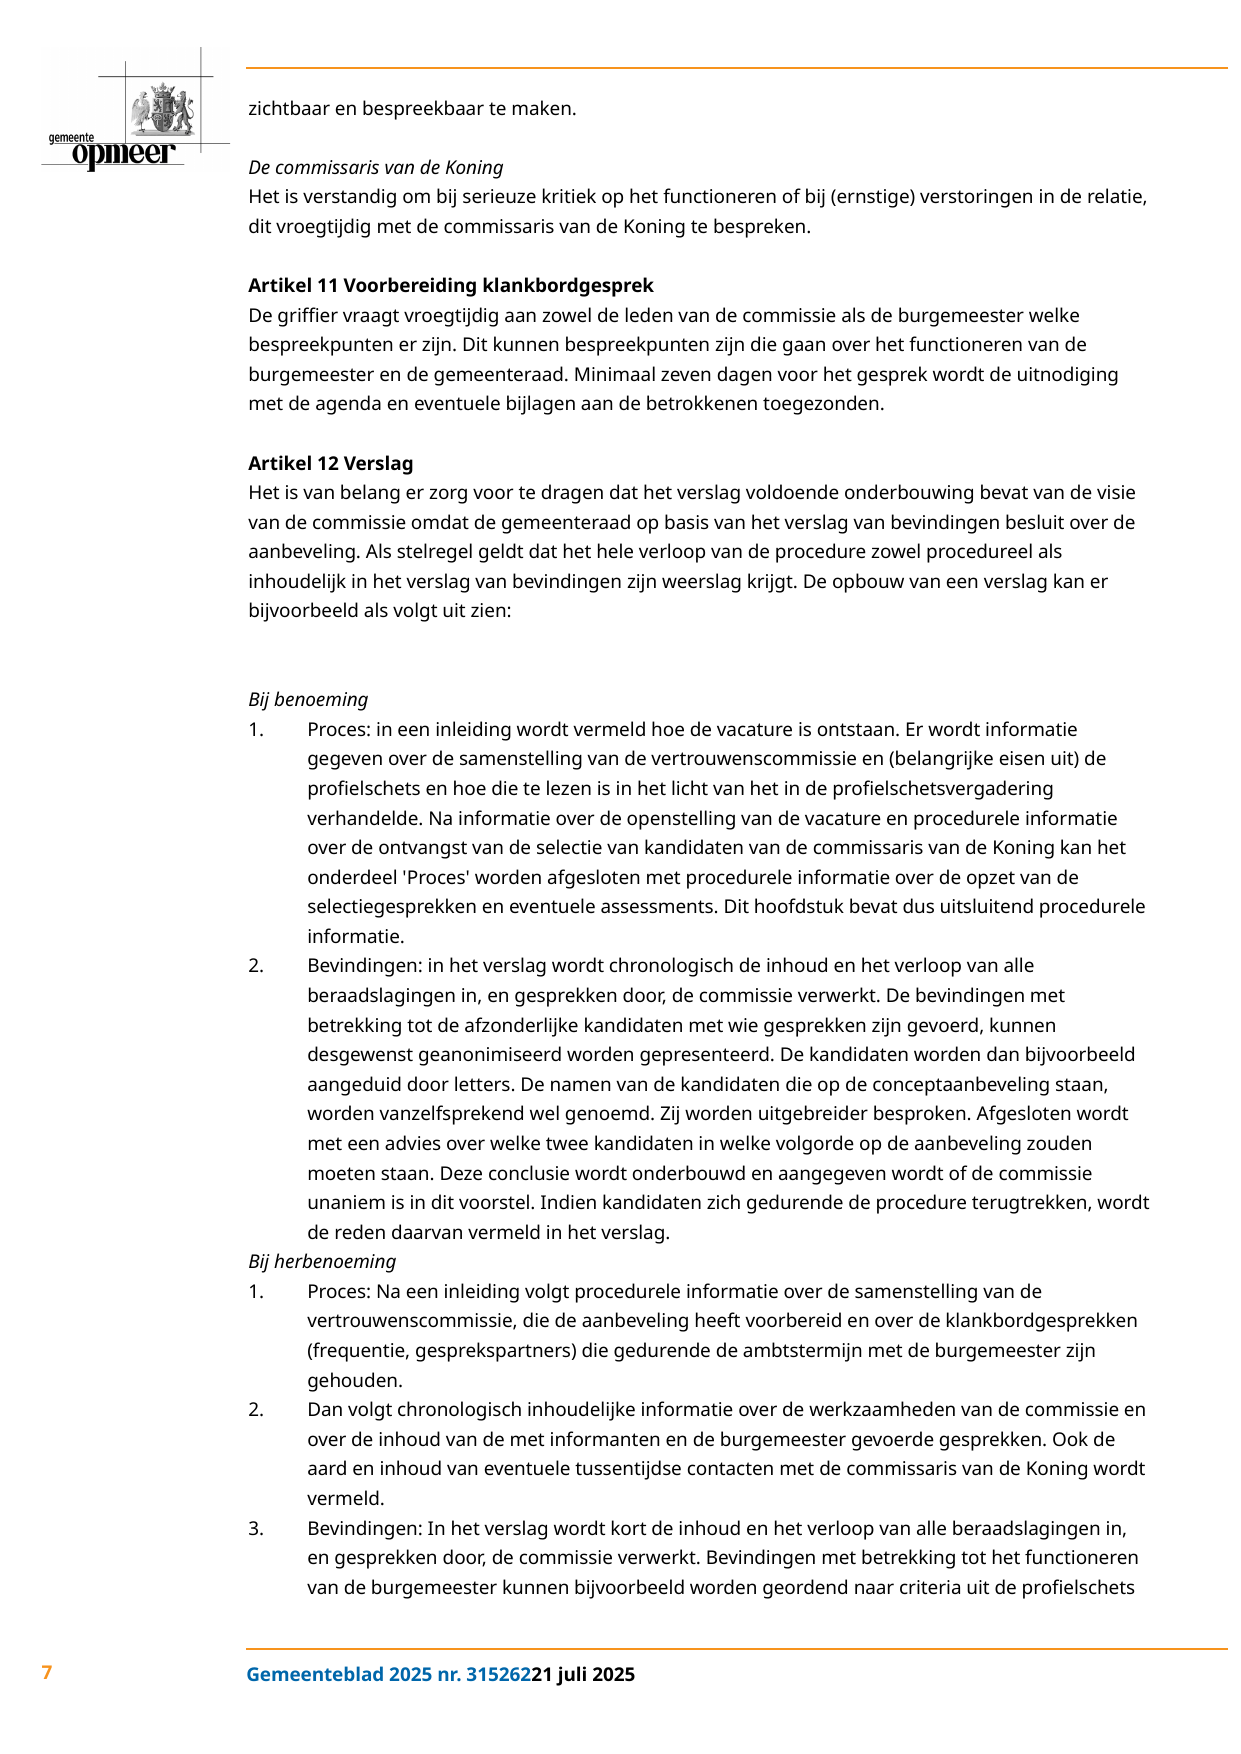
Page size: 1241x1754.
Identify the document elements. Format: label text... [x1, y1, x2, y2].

list Bevindingen: In het verslag wordt kort de inhoud en het verloop van alle beraadslagingen in, en gesprekken door, de commissie verwerkt. Bevindingen met betrekking tot het functioneren van de burgemeester kunnen bijvoorbeeld worden geordend naar criteria uit de profielschets [248, 1515, 1152, 1600]
text Artikel 12 Verslag [248, 450, 1152, 476]
text De commissaris van de Koning [248, 154, 1152, 180]
list Dan volgt chronologisch inhoudelijke informatie over de werkzaamheden van de commissie en over de inhoud van de met informanten en de burgemeester gevoerde gesprekken. Ook de aard en inhoud van eventuele tussentijdse contacten met de commissaris van de Koning wordt vermeld. [248, 1396, 1152, 1511]
text zichtbaar en bespreekbaar te maken. [248, 95, 1152, 121]
text Het is verstandig om bij serieuze kritiek op het functioneren of bij (ernstige) verstoringen in de relatie, dit vroegtijdig met de commissaris van de Koning te bespreken. [248, 183, 1152, 239]
text Bij herbenoeming [248, 1248, 1152, 1274]
text Artikel 11 Voorbereiding klankbordgesprek [248, 272, 1152, 298]
text Bij benoeming [248, 686, 1152, 712]
list Proces: in een inleiding wordt vermeld hoe de vacature is ontstaan. Er wordt informatie gegeven over de samenstelling van de vertrouwenscommissie en (belangrijke eisen uit) de profielschets en hoe die te lezen is in het licht van het in de profielschetsvergadering verhandelde. Na informatie over de openstelling van de vacature en procedurele informatie over de ontvangst van de selectie van kandidaten van de commissaris van de Koning kan het onderdeel 'Proces' worden afgesloten met procedurele informatie over de opzet van de selectiegesprekken en eventuele assessments. Dit hoofdstuk bevat dus uitsluitend procedurele informatie. [248, 716, 1152, 949]
list Proces: Na een inleiding volgt procedurele informatie over de samenstelling van de vertrouwenscommissie, die de aanbeveling heeft voorbereid en over de klankbordgesprekken (frequentie, gesprekspartners) die gedurende de ambtstermijn met de burgemeester zijn gehouden. [248, 1278, 1152, 1393]
list Bevindingen: in het verslag wordt chronologisch de inhoud en het verloop van alle beraadslagingen in, en gesprekken door, de commissie verwerkt. De bevindingen met betrekking tot de afzonderlijke kandidaten met wie gesprekken zijn gevoerd, kunnen desgewenst geanonimiseerd worden gepresenteerd. De kandidaten worden dan bijvoorbeeld aangeduid door letters. De namen van de kandidaten die op de conceptaanbeveling staan, worden vanzelfsprekend wel genoemd. Zij worden uitgebreider besproken. Afgesloten wordt met een advies over welke twee kandidaten in welke volgorde op de aanbeveling zouden moeten staan. Deze conclusie wordt onderbouwd en aangegeven wordt of de commissie unaniem is in dit voorstel. Indien kandidaten zich gedurende de procedure terugtrekken, wordt de reden daarvan vermeld in het verslag. [248, 953, 1152, 1245]
text De griffier vraagt vroegtijdig aan zowel de leden van de commissie als de burgemeester welke bespreekpunten er zijn. Dit kunnen bespreekpunten zijn die gaan over het functioneren van de burgemeester en de gemeenteraad. Minimaal zeven dagen voor het gesprek wordt de uitnodiging met de agenda en eventuele bijlagen aan de betrokkenen toegezonden. [248, 302, 1152, 416]
text Het is van belang er zorg voor te dragen dat het verslag voldoende onderbouwing bevat van de visie van de commissie omdat de gemeenteraad op basis van het verslag van bevindingen besluit over de aanbeveling. Als stelregel geldt dat het hele verloop van de procedure zowel procedureel als inhoudelijk in het verslag van bevindingen zijn weerslag krijgt. De opbouw van een verslag kan er bijvoorbeeld als volgt uit zien: [248, 479, 1152, 623]
picture [41, 47, 231, 172]
